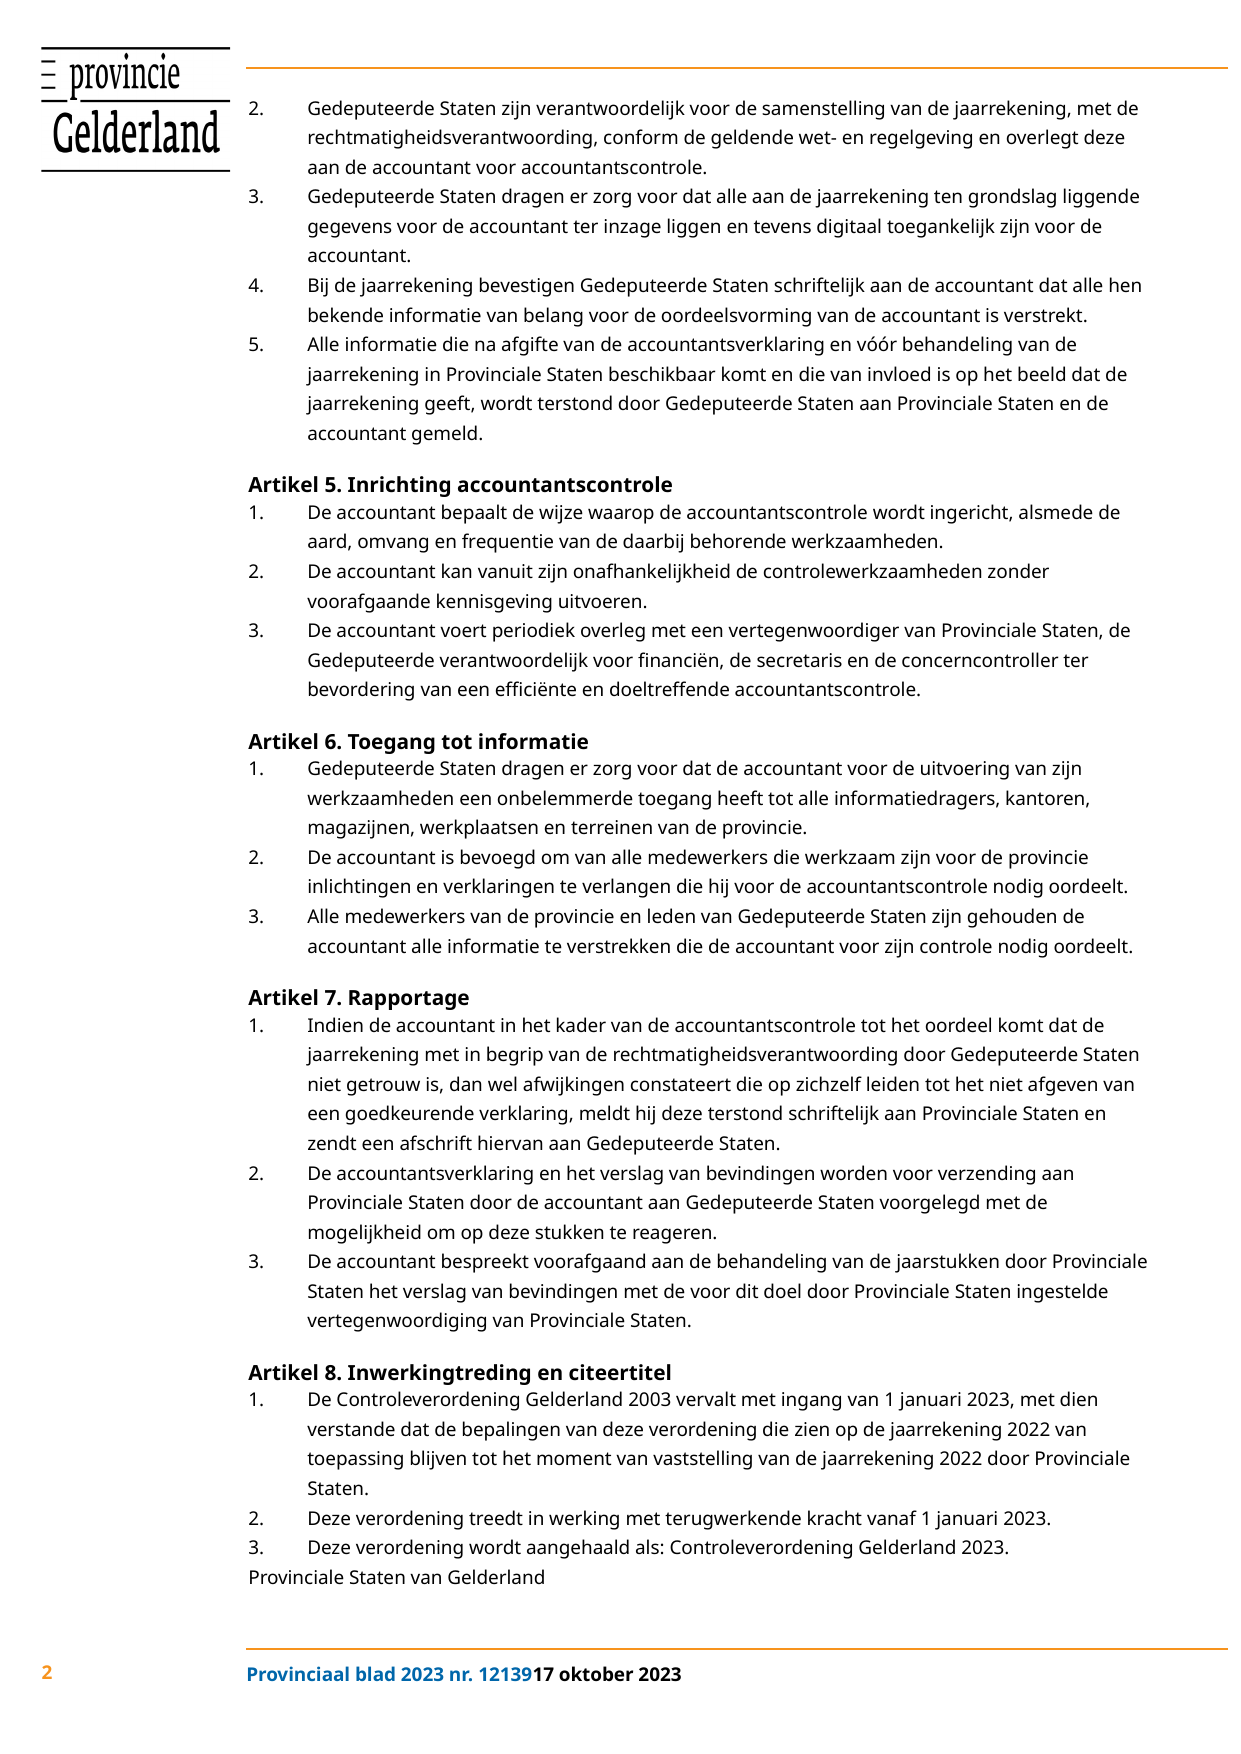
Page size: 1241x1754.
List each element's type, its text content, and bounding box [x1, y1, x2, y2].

list Gedeputeerde Staten dragen er zorg voor dat alle aan de jaarrekening ten grondslag liggende gegevens voor de accountant ter inzage liggen en tevens digitaal toegankelijk zijn voor de accountant. [248, 183, 1152, 268]
list Gedeputeerde Staten zijn verantwoordelijk voor de samenstelling van de jaarrekening, met de rechtmatigheidsverantwoording, conform de geldende wet- en regelgeving en overlegt deze aan de accountant voor accountantscontrole. [248, 95, 1152, 180]
list De accountant bespreekt voorafgaand aan de behandeling van de jaarstukken door Provinciale Staten het verslag van bevindingen met de voor dit doel door Provinciale Staten ingestelde vertegenwoordiging van Provinciale Staten. [248, 1248, 1152, 1333]
text Artikel 6. Toegang tot informatie [248, 727, 1152, 755]
text Artikel 8. Inwerkingtreding en citeertitel [248, 1358, 1152, 1386]
text Artikel 7. Rapportage [248, 983, 1152, 1012]
list Deze verordening treedt in werking met terugwerkende kracht vanaf 1 januari 2023. [248, 1505, 1152, 1531]
list Alle informatie die na afgifte van de accountantsverklaring en vóór behandeling van de jaarrekening in Provinciale Staten beschikbaar komt en die van invloed is op het beeld dat de jaarrekening geeft, wordt terstond door Gedeputeerde Staten aan Provinciale Staten en de accountant gemeld. [248, 331, 1152, 446]
list De accountant voert periodiek overleg met een vertegenwoordiger van Provinciale Staten, de Gedeputeerde verantwoordelijk voor financiën, de secretaris en de concerncontroller ter bevordering van een efficiënte en doeltreffende accountantscontrole. [248, 617, 1152, 702]
list Indien de accountant in het kader van de accountantscontrole tot het oordeel komt dat de jaarrekening met in begrip van de rechtmatigheidsverantwoording door Gedeputeerde Staten niet getrouw is, dan wel afwijkingen constateert die op zichzelf leiden tot het niet afgeven van een goedkeurende verklaring, meldt hij deze terstond schriftelijk aan Provinciale Staten en zendt een afschrift hiervan aan Gedeputeerde Staten. [248, 1012, 1152, 1156]
list De accountant is bevoegd om van alle medewerkers die werkzaam zijn voor de provincie inlichtingen en verklaringen te verlangen die hij voor de accountantscontrole nodig oordeelt. [248, 844, 1152, 899]
text Provinciale Staten van Gelderland [248, 1564, 1152, 1590]
list De Controleverordening Gelderland 2003 vervalt met ingang van 1 januari 2023, met dien verstande dat de bepalingen van deze verordening die zien op de jaarrekening 2022 van toepassing blijven tot het moment van vaststelling van de jaarrekening 2022 door Provinciale Staten. [248, 1386, 1152, 1501]
text Artikel 5. Inrichting accountantscontrole [248, 471, 1152, 499]
list Alle medewerkers van de provincie en leden van Gedeputeerde Staten zijn gehouden de accountant alle informatie te verstrekken die de accountant voor zijn controle nodig oordeelt. [248, 903, 1152, 959]
list De accountantsverklaring en het verslag van bevindingen worden voor verzending aan Provinciale Staten door de accountant aan Gedeputeerde Staten voorgelegd met de mogelijkheid om op deze stukken te reageren. [248, 1160, 1152, 1244]
list Deze verordening wordt aangehaald als: Controleverordening Gelderland 2023. [248, 1534, 1152, 1560]
list De accountant bepaalt de wijze waarop de accountantscontrole wordt ingericht, alsmede de aard, omvang en frequentie van de daarbij behorende werkzaamheden. [248, 499, 1152, 554]
list Gedeputeerde Staten dragen er zorg voor dat de accountant voor de uitvoering van zijn werkzaamheden een onbelemmerde toegang heeft tot alle informatiedragers, kantoren, magazijnen, werkplaatsen en terreinen van de provincie. [248, 755, 1152, 840]
list Bij de jaarrekening bevestigen Gedeputeerde Staten schriftelijk aan de accountant dat alle hen bekende informatie van belang voor de oordeelsvorming van de accountant is verstrekt. [248, 272, 1152, 328]
list De accountant kan vanuit zijn onafhankelijkheid de controlewerkzaamheden zonder voorafgaande kennisgeving uitvoeren. [248, 558, 1152, 613]
picture [41, 47, 231, 172]
